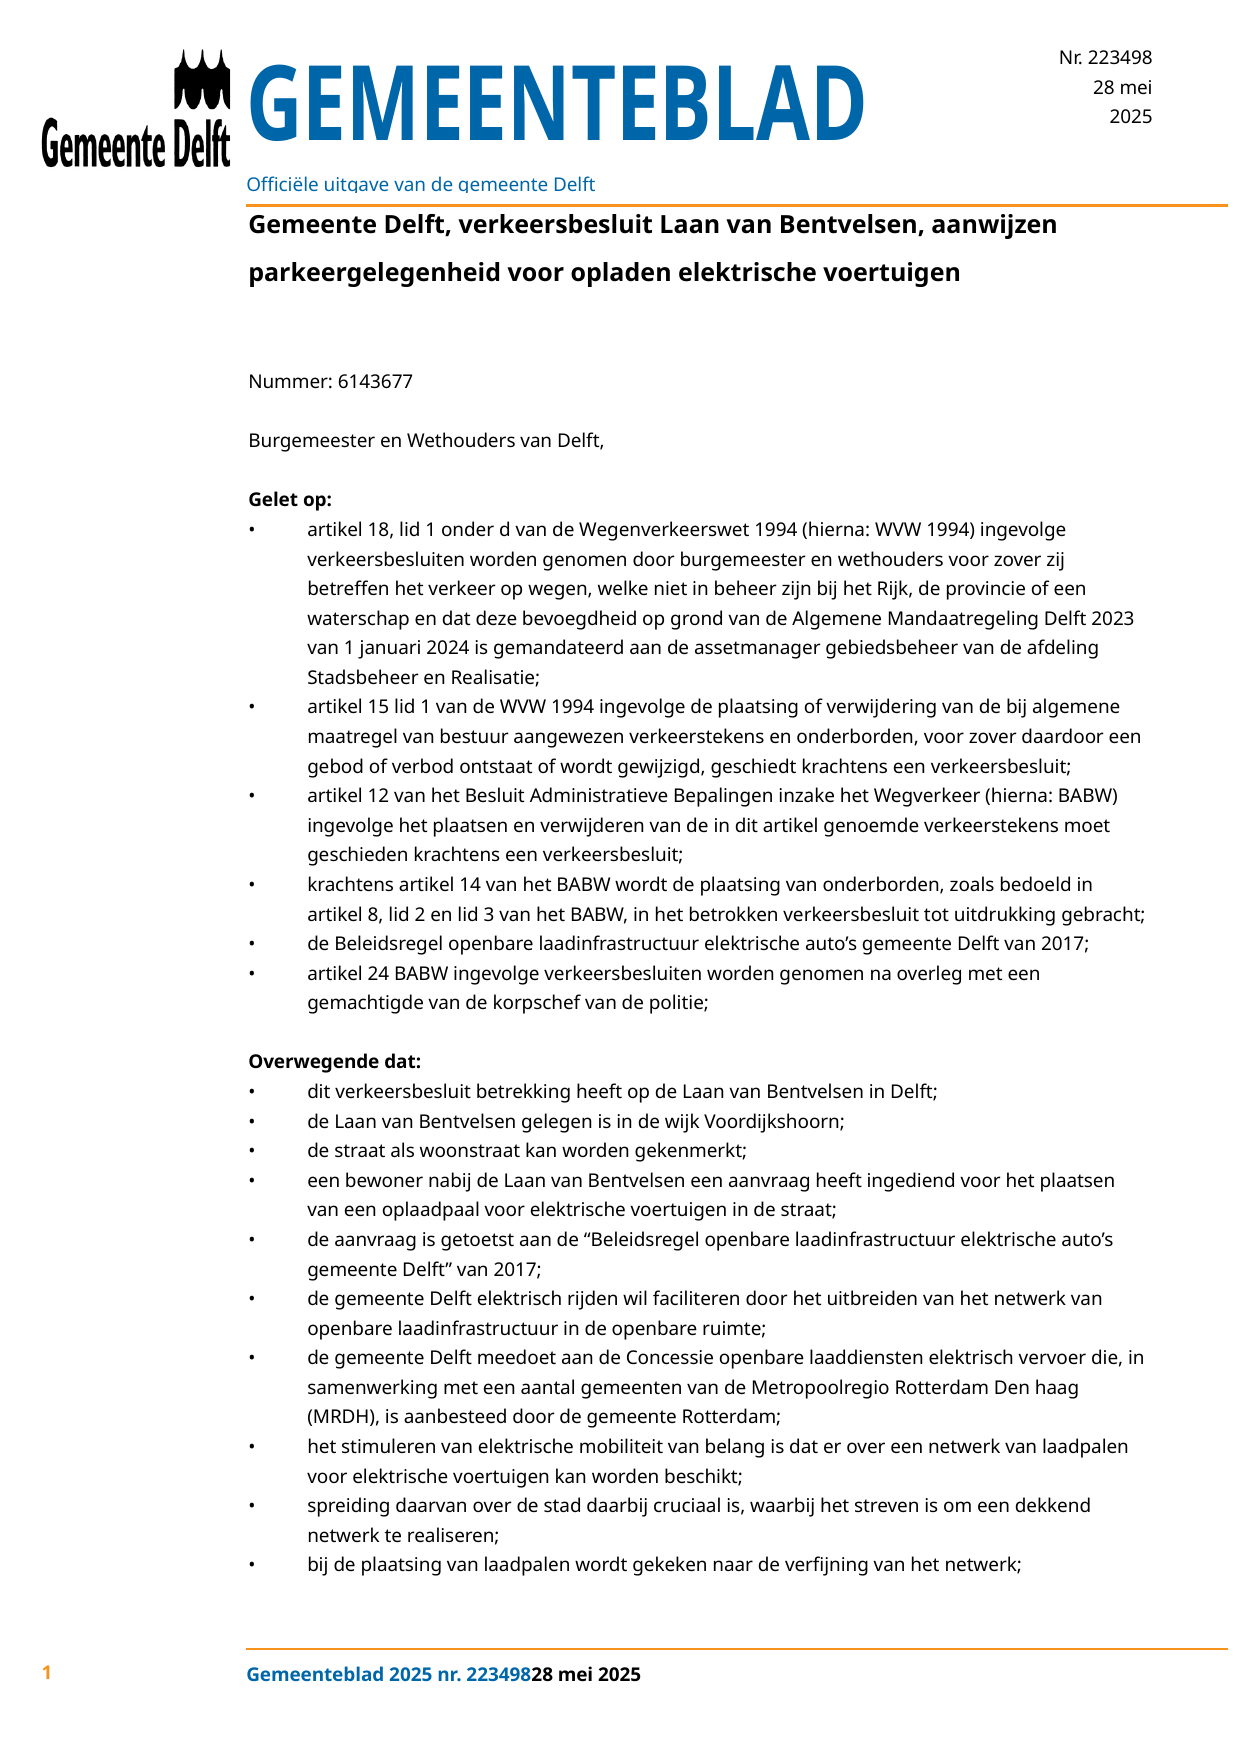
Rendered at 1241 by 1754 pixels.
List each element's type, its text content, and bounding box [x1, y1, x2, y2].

list de straat als woonstraat kan worden gekenmerkt; [248, 1137, 1152, 1163]
text Burgemeester en Wethouders van Delft, [248, 427, 1152, 453]
list artikel 18, lid 1 onder d van de Wegenverkeerswet 1994 (hierna: WVW 1994) ingevolge verkeersbesluiten worden genomen door burgemeester en wethouders voor zover zij betreffen het verkeer op wegen, welke niet in beheer zijn bij het Rijk, de provincie of een waterschap en dat deze bevoegdheid op grond van de Algemene Mandaatregeling Delft 2023 van 1 januari 2024 is gemandateerd aan de assetmanager gebiedsbeheer van de afdeling Stadsbeheer en Realisatie; [248, 516, 1152, 690]
list bij de plaatsing van laadpalen wordt gekeken naar de verfijning van het netwerk; [248, 1552, 1152, 1577]
list de gemeente Delft elektrisch rijden wil faciliteren door het uitbreiden van het netwerk van openbare laadinfrastructuur in de openbare ruimte; [248, 1285, 1152, 1341]
list de Beleidsregel openbare laadinfrastructuur elektrische auto’s gemeente Delft van 2017; [248, 930, 1152, 956]
list spreiding daarvan over de stad daarbij cruciaal is, waarbij het streven is om een dekkend netwerk te realiseren; [248, 1492, 1152, 1548]
list artikel 12 van het Besluit Administratieve Bepalingen inzake het Wegverkeer (hierna: BABW) ingevolge het plaatsen en verwijderen van de in dit artikel genoemde verkeerstekens moet geschieden krachtens een verkeersbesluit; [248, 782, 1152, 867]
text Overwegende dat: [248, 1049, 1152, 1074]
list de gemeente Delft meedoet aan de Concessie openbare laaddiensten elektrisch vervoer die, in samenwerking met een aantal gemeenten van de Metropoolregio Rotterdam Den haag (MRDH), is aanbesteed door de gemeente Rotterdam; [248, 1344, 1152, 1429]
list krachtens artikel 14 van het BABW wordt de plaatsing van onderborden, zoals bedoeld in artikel 8, lid 2 en lid 3 van het BABW, in het betrokken verkeersbesluit tot uitdrukking gebracht; [248, 871, 1152, 926]
list dit verkeersbesluit betrekking heeft op de Laan van Bentvelsen in Delft; [248, 1078, 1152, 1104]
picture [41, 47, 231, 172]
list een bewoner nabij de Laan van Bentvelsen een aanvraag heeft ingediend voor het plaatsen van een oplaadpaal voor elektrische voertuigen in de straat; [248, 1167, 1152, 1222]
list de aanvraag is getoetst aan de “Beleidsregel openbare laadinfrastructuur elektrische auto’s gemeente Delft” van 2017; [248, 1226, 1152, 1281]
text Nummer: 6143677 [248, 368, 1152, 394]
list artikel 15 lid 1 van de WVW 1994 ingevolge de plaatsing of verwijdering van de bij algemene maatregel van bestuur aangewezen verkeerstekens en onderborden, voor zover daardoor een gebod of verbod ontstaat of wordt gewijzigd, geschiedt krachtens een verkeersbesluit; [248, 694, 1152, 778]
list het stimuleren van elektrische mobiliteit van belang is dat er over een netwerk van laadpalen voor elektrische voertuigen kan worden beschikt; [248, 1433, 1152, 1488]
list artikel 24 BABW ingevolge verkeersbesluiten worden genomen na overleg met een gemachtigde van de korpschef van de politie; [248, 960, 1152, 1015]
list de Laan van Bentvelsen gelegen is in de wijk Voordijkshoorn; [248, 1108, 1152, 1133]
text Gelet op: [248, 487, 1152, 512]
text Gemeente Delft, verkeersbesluit Laan van Bentvelsen, aanwijzen parkeergelegenheid voor opladen elektrische voertuigen [248, 207, 1152, 288]
